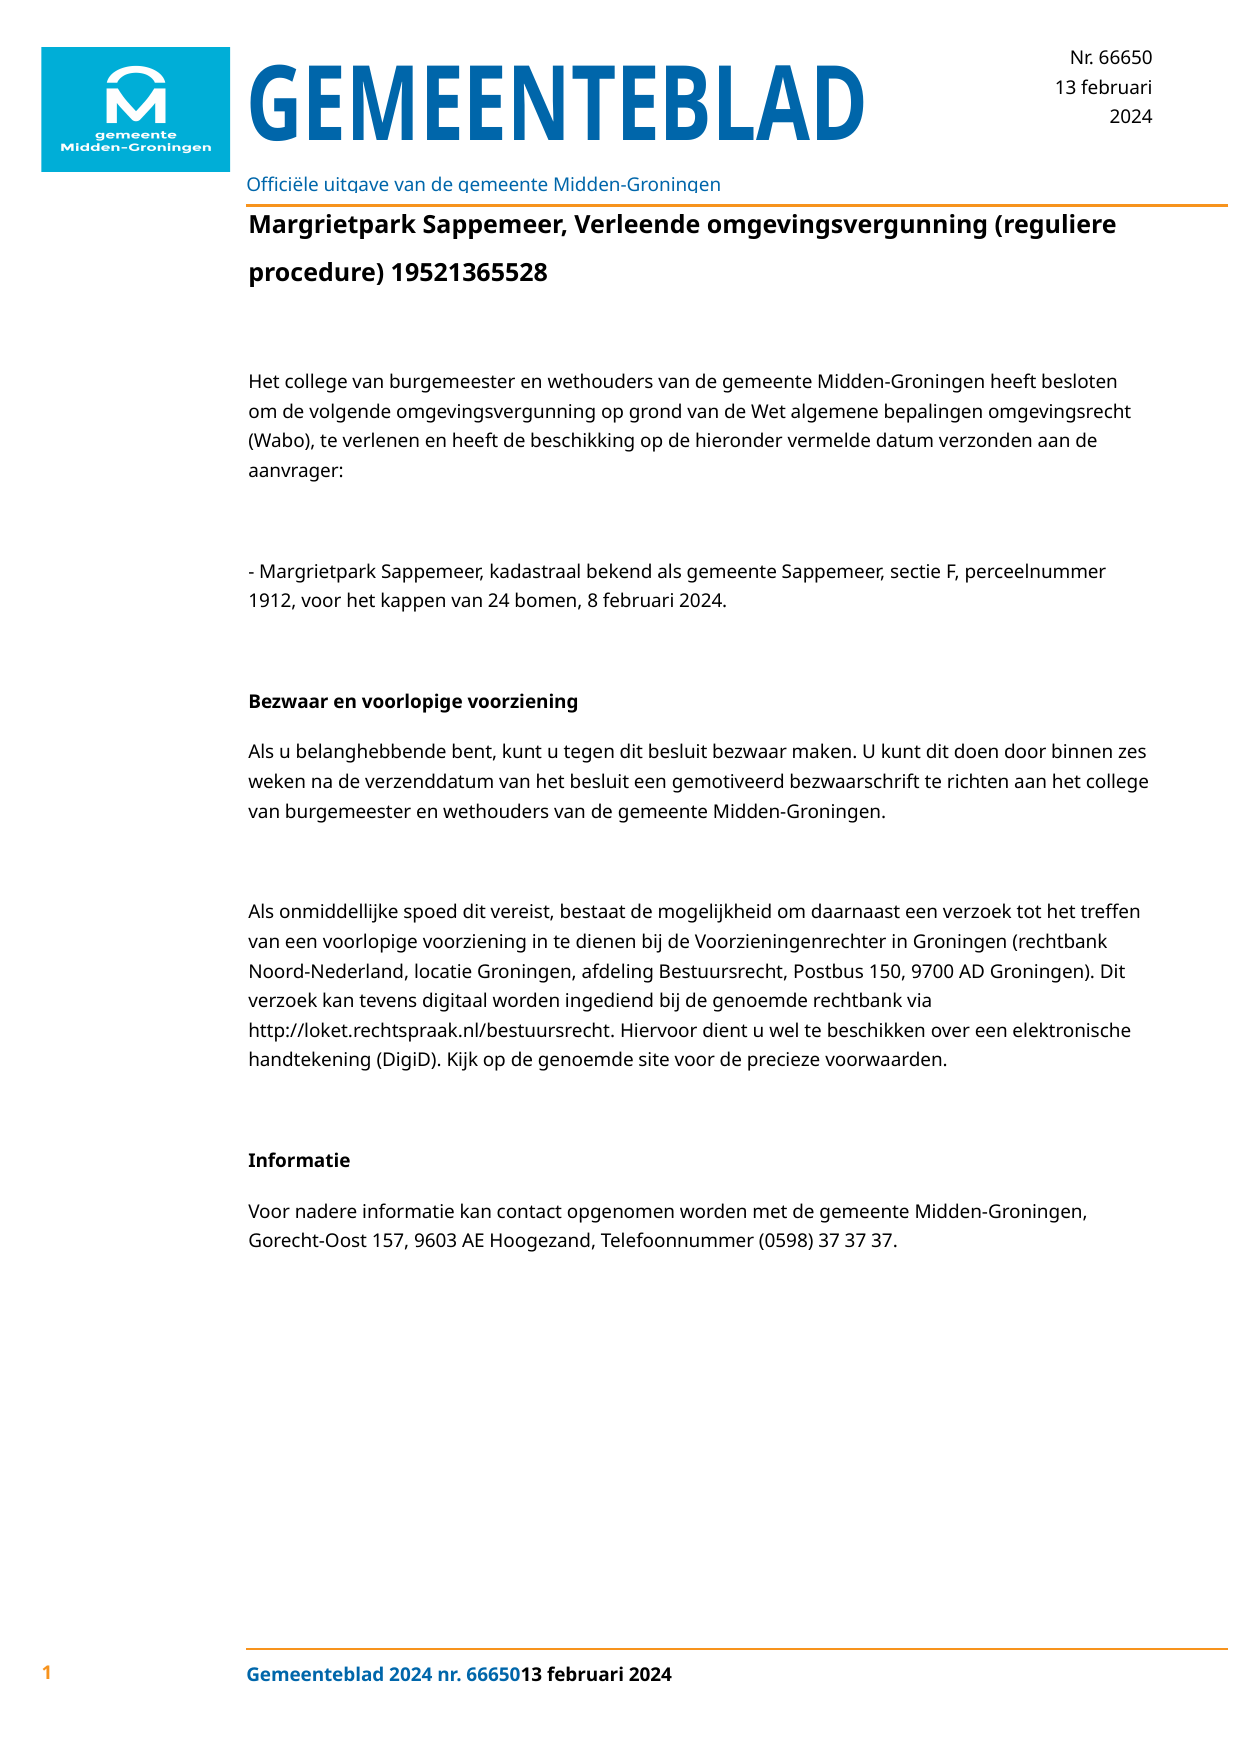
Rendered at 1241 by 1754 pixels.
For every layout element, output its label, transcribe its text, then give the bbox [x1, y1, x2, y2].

text Margrietpark Sappemeer, Verleende omgevingsvergunning (reguliere procedure) 19521365528 [248, 207, 1152, 288]
text Voor nadere informatie kan contact opgenomen worden met de gemeente Midden-Groningen, Gorecht-Oost 157, 9603 AE Hoogezand, Telefoonnummer (0598) 37 37 37. [248, 1198, 1152, 1253]
picture [108, 66, 164, 82]
text Informatie [248, 1147, 1152, 1173]
text - Margrietpark Sappemeer, kadastraal bekend als gemeente Sappemeer, sectie F, perceelnummer 1912, voor het kappen van 24 bomen, 8 februari 2024. [248, 558, 1152, 613]
text Bezwaar en voorlopige voorziening [248, 688, 1152, 714]
text Het college van burgemeester en wethouders van de gemeente Midden-Groningen heeft besloten om de volgende omgevingsvergunning op grond van de Wet algemene bepalingen omgevingsrecht (Wabo), te verlenen en heeft de beschikking op de hieronder vermelde datum verzonden aan de aanvrager: [248, 368, 1152, 483]
picture [184, 146, 190, 153]
text Als u belanghebbende bent, kunt u tegen dit besluit bezwaar maken. U kunt dit doen door binnen zes weken na de verzenddatum van het besluit een gemotiveerd bezwaarschrift te richten aan het college van burgemeester en wethouders van de gemeente Midden-Groningen. [248, 739, 1152, 824]
text Als onmiddellijke spoed dit vereist, bestaat de mogelijkheid om daarnaast een verzoek tot het treffen van een voorlopige voorziening in te dienen bij de Voorzieningenrechter in Groningen (rechtbank Noord-Nederland, locatie Groningen, afdeling Bestuursrecht, Postbus 150, 9700 AD Groningen). Dit verzoek kan tevens digitaal worden ingediend bij de genoemde rechtbank via http://loket.rechtspraak.nl/bestuursrecht. Hiervoor dient u wel te beschikken over een elektronische handtekening (DigiD). Kijk op de genoemde site voor de precieze voorwaarden. [248, 899, 1152, 1072]
picture [107, 89, 165, 122]
